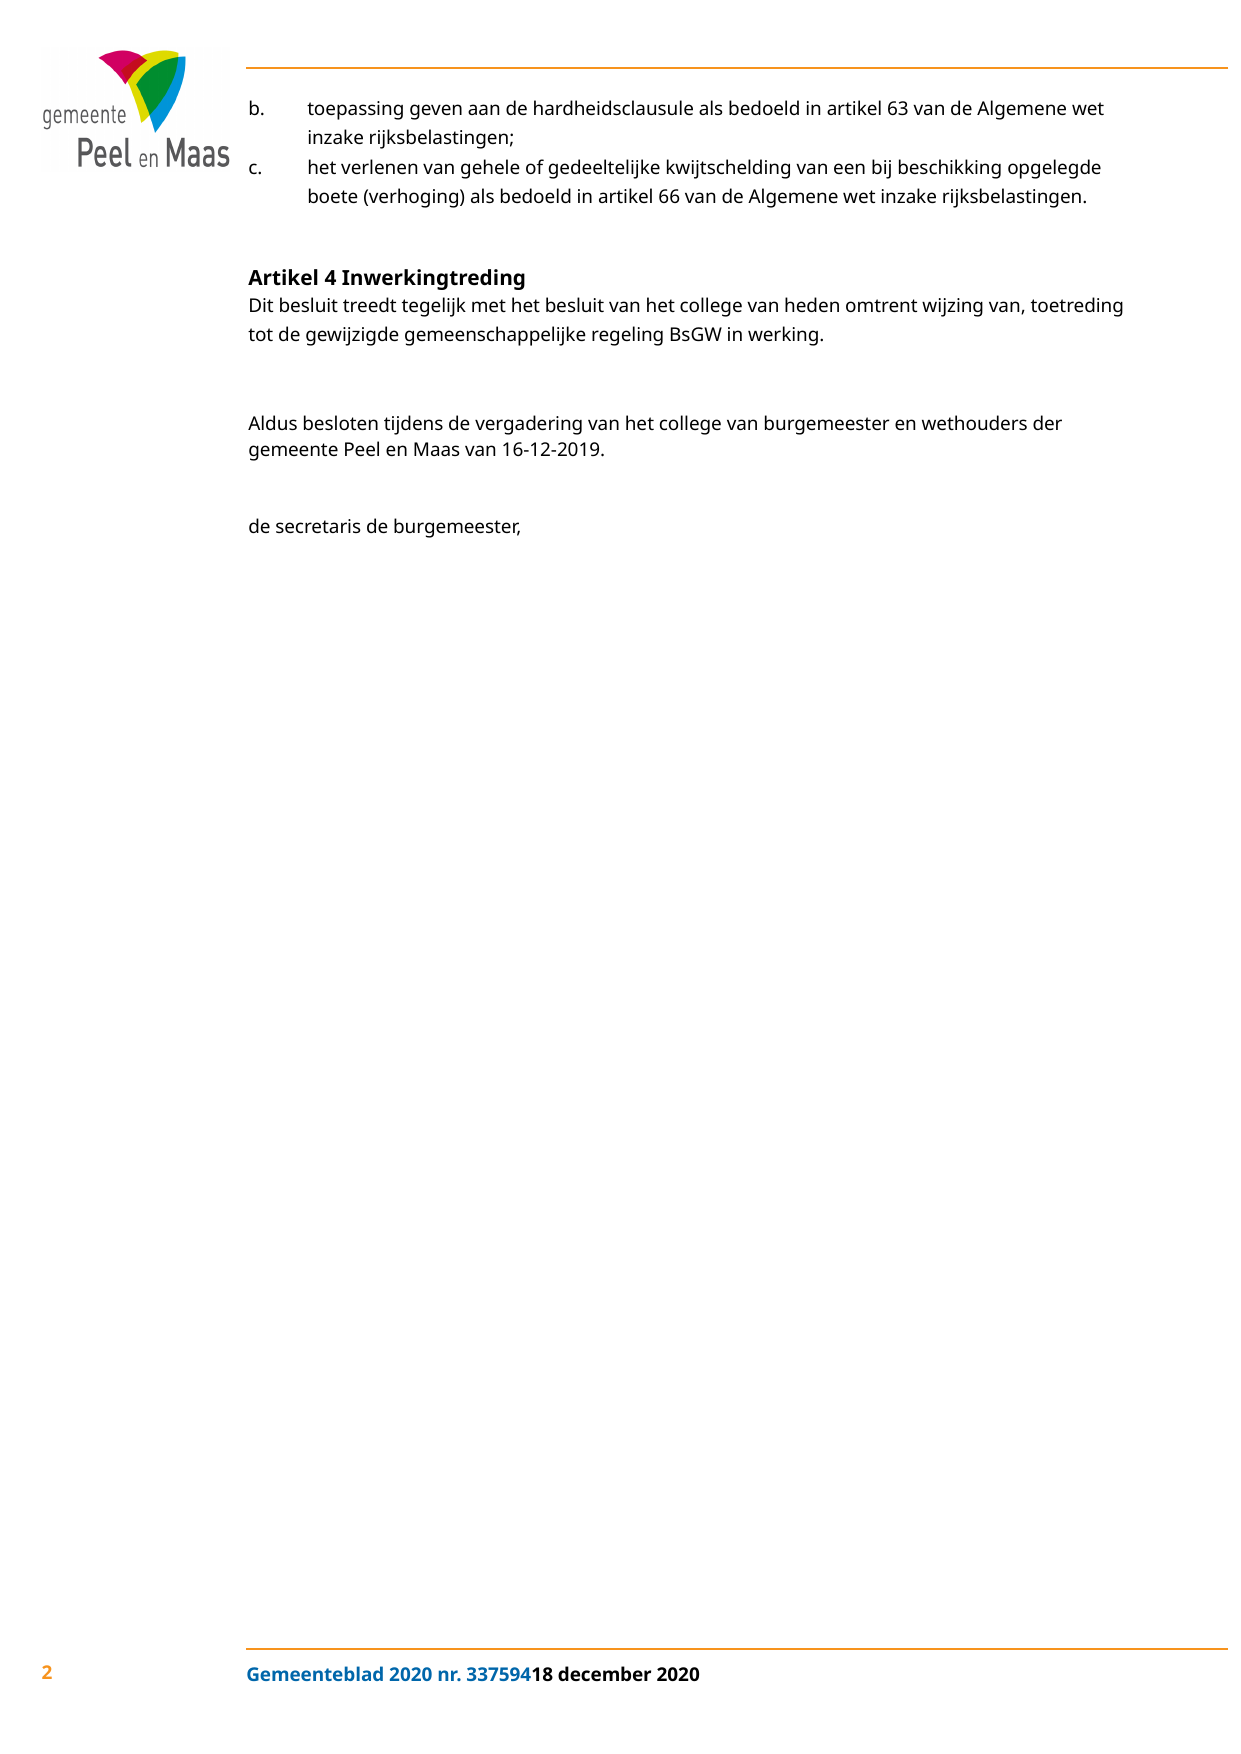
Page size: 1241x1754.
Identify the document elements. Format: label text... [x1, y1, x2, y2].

picture [41, 47, 231, 172]
text Aldus besloten tijdens de vergadering van het college van burgemeester en wethouders der gemeente Peel en Maas van 16-12-2019. [248, 410, 1152, 462]
text Artikel 4 Inwerkingtreding [248, 263, 1152, 292]
list toepassing geven aan de hardheidsclausule als bedoeld in artikel 63 van de Algemene wet inzake rijksbelastingen; [248, 95, 1152, 150]
text Dit besluit treedt tegelijk met het besluit van het college van heden omtrent wijzing van, toetreding tot de gewijzigde gemeenschappelijke regeling BsGW in werking. [248, 292, 1152, 347]
list het verlenen van gehele of gedeeltelijke kwijtschelding van een bij beschikking opgelegde boete (verhoging) als bedoeld in artikel 66 van de Algemene wet inzake rijksbelastingen. [248, 154, 1152, 209]
text de secretaris de burgemeester, [248, 513, 1152, 539]
